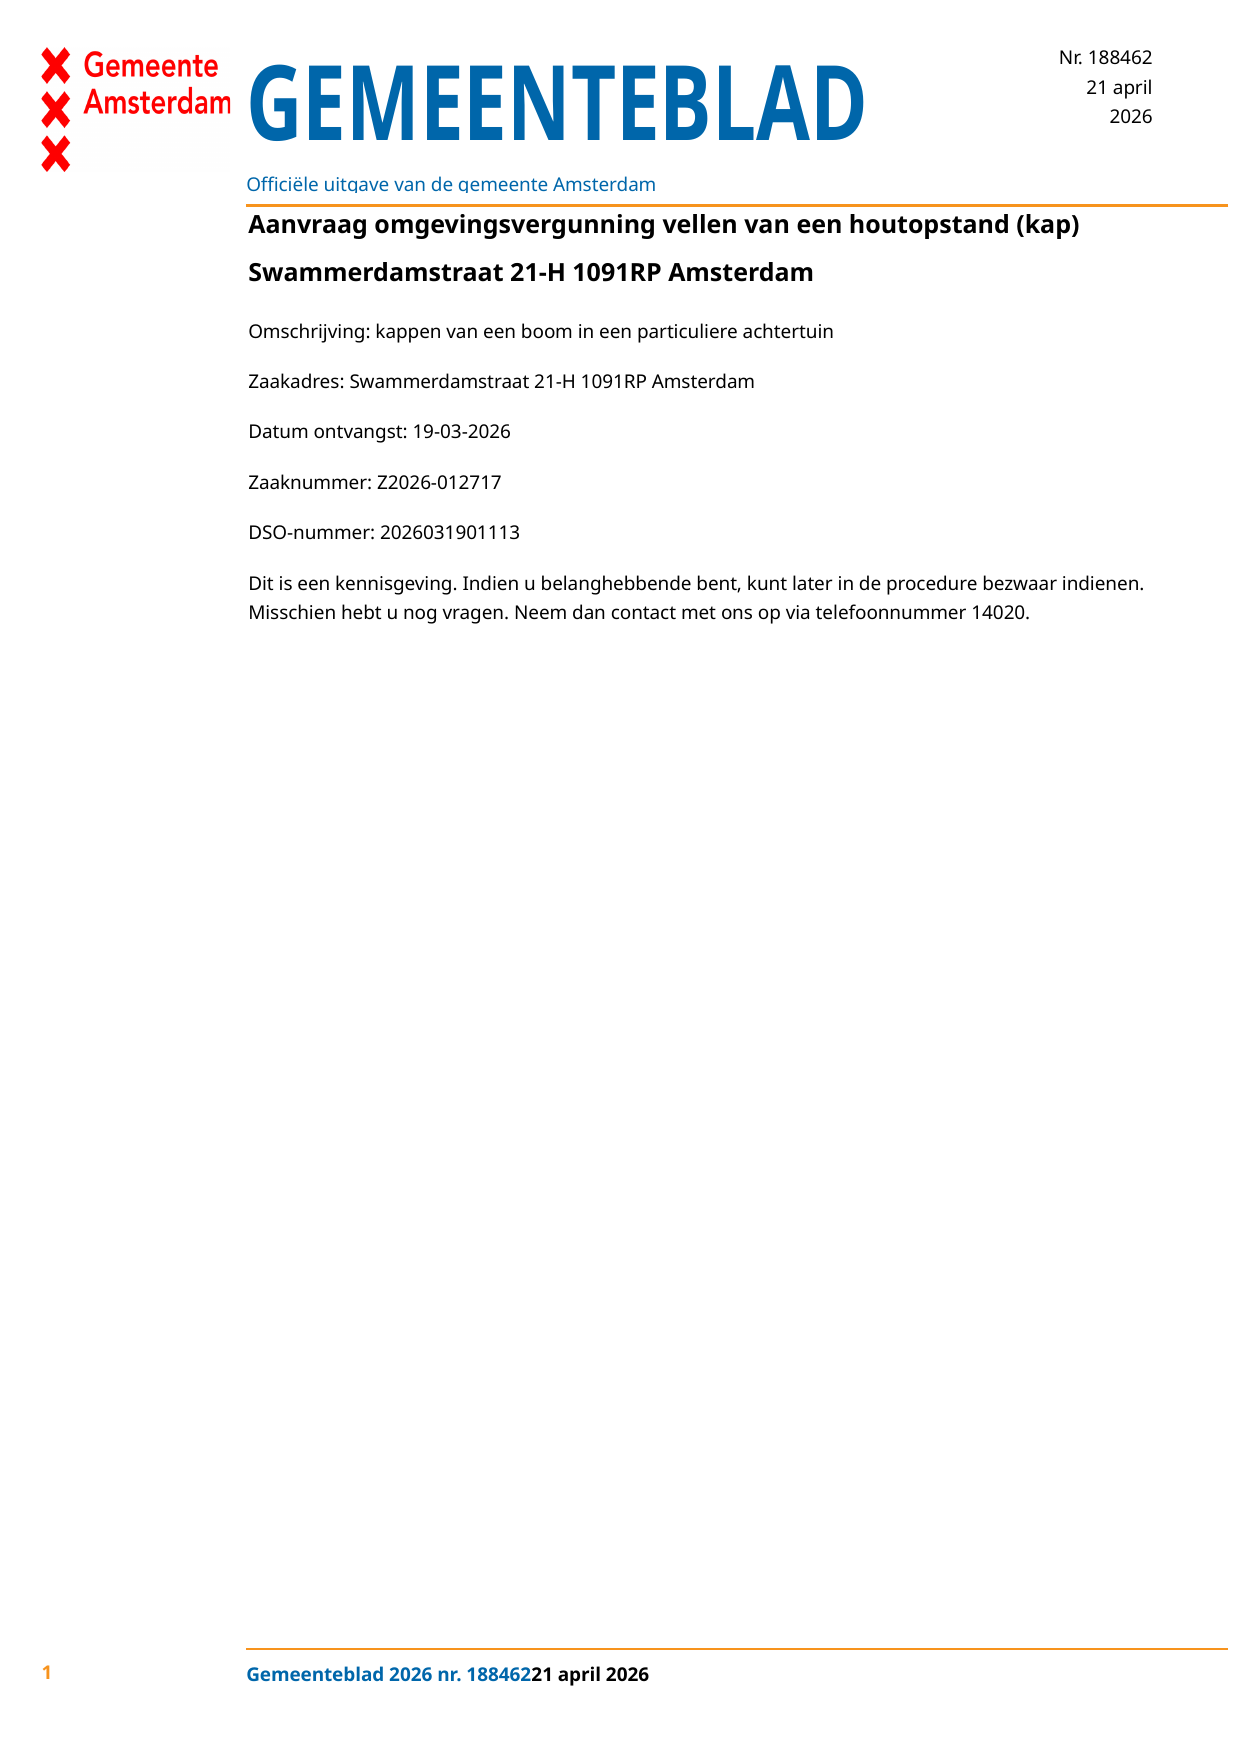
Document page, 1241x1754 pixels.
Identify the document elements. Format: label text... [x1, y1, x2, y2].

text Dit is een kennisgeving. Indien u belanghebbende bent, kunt later in de procedure bezwaar indienen. Misschien hebt u nog vragen. Neem dan contact met ons op via telefoonnummer 14020. [248, 570, 1152, 625]
text Omschrijving: kappen van een boom in een particuliere achtertuin [248, 318, 1152, 344]
text Zaakadres: Swammerdamstraat 21-H 1091RP Amsterdam [248, 368, 1152, 394]
picture [41, 47, 231, 172]
text Zaaknummer: Z2026-012717 [248, 469, 1152, 495]
text DSO-nummer: 2026031901113 [248, 519, 1152, 545]
text Datum ontvangst: 19-03-2026 [248, 419, 1152, 444]
text Aanvraag omgevingsvergunning vellen van een houtopstand (kap) Swammerdamstraat 21-H 1091RP Amsterdam [248, 207, 1152, 288]
